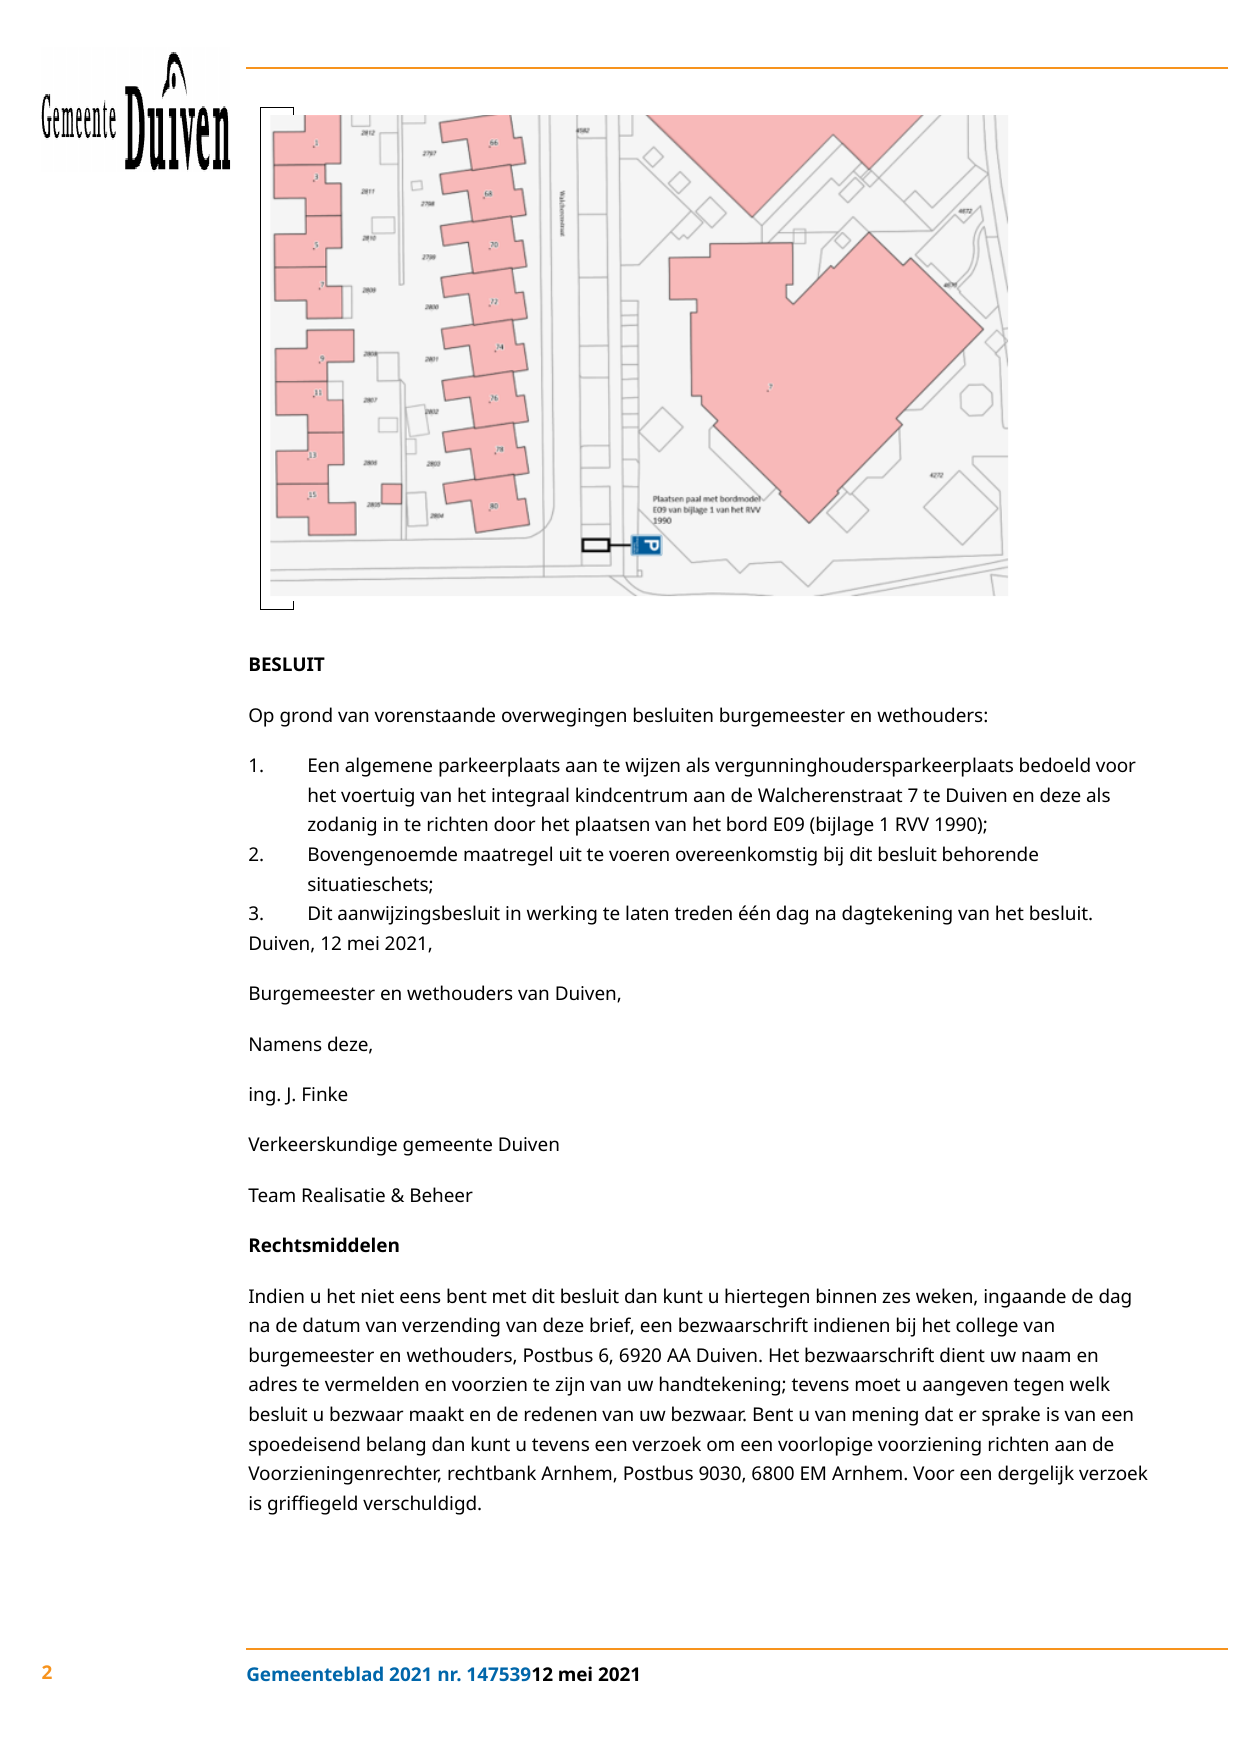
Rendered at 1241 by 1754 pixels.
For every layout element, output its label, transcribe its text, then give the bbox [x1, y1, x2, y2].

list Een algemene parkeerplaats aan te wijzen als vergunninghoudersparkeerplaats bedoeld voor het voertuig van het integraal kindcentrum aan de Walcherenstraat 7 te Duiven en deze als zodanig in te richten door het plaatsen van het bord E09 (bijlage 1 RVV 1990); [248, 752, 1152, 837]
list Bovengenoemde maatregel uit te voeren overeenkomstig bij dit besluit behorende situatieschets; [248, 841, 1152, 896]
text Indien u het niet eens bent met dit besluit dan kunt u hiertegen binnen zes weken, ingaande de dag na de datum van verzending van deze brief, een bezwaarschrift indienen bij het college van burgemeester en wethouders, Postbus 6, 6920 AA Duiven. Het bezwaarschrift dient uw naam en adres te vermelden en voorzien te zijn van uw handtekening; tevens moet u aangeven tegen welk besluit u bezwaar maakt en de redenen van uw bezwaar. Bent u van mening dat er sprake is van een spoedeisend belang dan kunt u tevens een verzoek om een voorlopige voorziening richten aan de Voorzieningenrechter, rechtbank Arnhem, Postbus 9030, 6800 EM Arnhem. Voor een dergelijk verzoek is griffiegeld verschuldigd. [248, 1283, 1152, 1516]
picture [41, 47, 231, 172]
text BESLUIT [248, 652, 1152, 677]
text Op grond van vorenstaande overwegingen besluiten burgemeester en wethouders: [248, 702, 1152, 728]
text Burgemeester en wethouders van Duiven, [248, 980, 1152, 1006]
text Verkeerskundige gemeente Duiven [248, 1132, 1152, 1157]
text Namens deze, [248, 1031, 1152, 1056]
text Team Realisatie & Beheer [248, 1182, 1152, 1208]
picture [268, 115, 1013, 601]
text ing. J. Finke [248, 1081, 1152, 1107]
text Duiven, 12 mei 2021, [248, 930, 1152, 956]
text Rechtsmiddelen [248, 1232, 1152, 1258]
list Dit aanwijzingsbesluit in werking te laten treden één dag na dagtekening van het besluit. [248, 900, 1152, 926]
